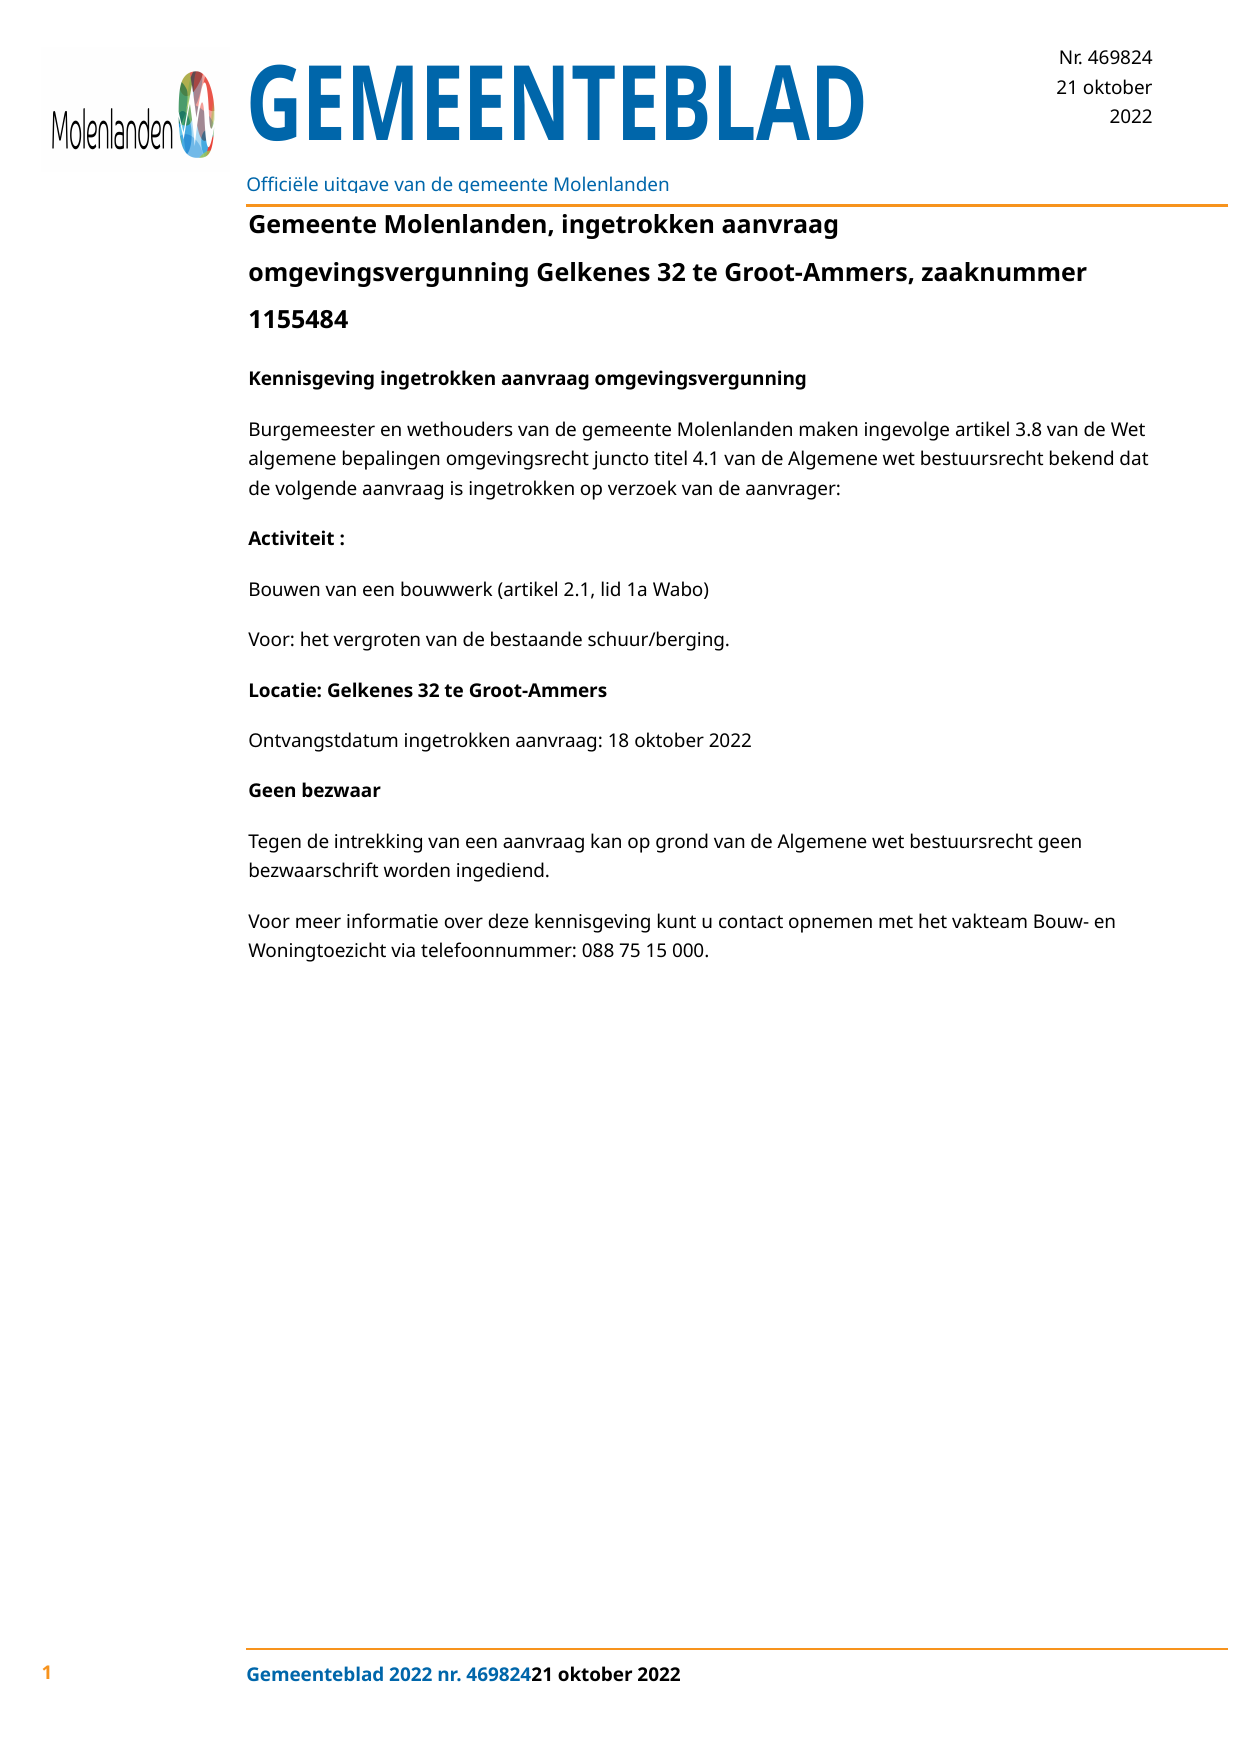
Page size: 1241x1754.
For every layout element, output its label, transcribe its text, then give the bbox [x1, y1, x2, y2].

text Voor meer informatie over deze kennisgeving kunt u contact opnemen met het vakteam Bouw- en Woningtoezicht via telefoonnummer: 088 75 15 000. [248, 908, 1152, 963]
text Burgemeester en wethouders van de gemeente Molenlanden maken ingevolge artikel 3.8 van de Wet algemene bepalingen omgevingsrecht juncto titel 4.1 van de Algemene wet bestuursrecht bekend dat de volgende aanvraag is ingetrokken op verzoek van de aanvrager: [248, 416, 1152, 501]
text Gemeente Molenlanden, ingetrokken aanvraag omgevingsvergunning Gelkenes 32 te Groot-Ammers, zaaknummer 1155484 [248, 207, 1152, 336]
picture [41, 47, 231, 172]
text Locatie: Gelkenes 32 te Groot-Ammers [248, 677, 1152, 702]
text Ontvangstdatum ingetrokken aanvraag: 18 oktober 2022 [248, 727, 1152, 753]
text Geen bezwaar [248, 778, 1152, 803]
text Activiteit : [248, 526, 1152, 551]
text Tegen de intrekking van een aanvraag kan op grond van de Algemene wet bestuursrecht geen bezwaarschrift worden ingediend. [248, 828, 1152, 883]
text Voor: het vergroten van de bestaande schuur/berging. [248, 626, 1152, 652]
text Kennisgeving ingetrokken aanvraag omgevingsvergunning [248, 366, 1152, 391]
text Bouwen van een bouwwerk (artikel 2.1, lid 1a Wabo) [248, 576, 1152, 602]
